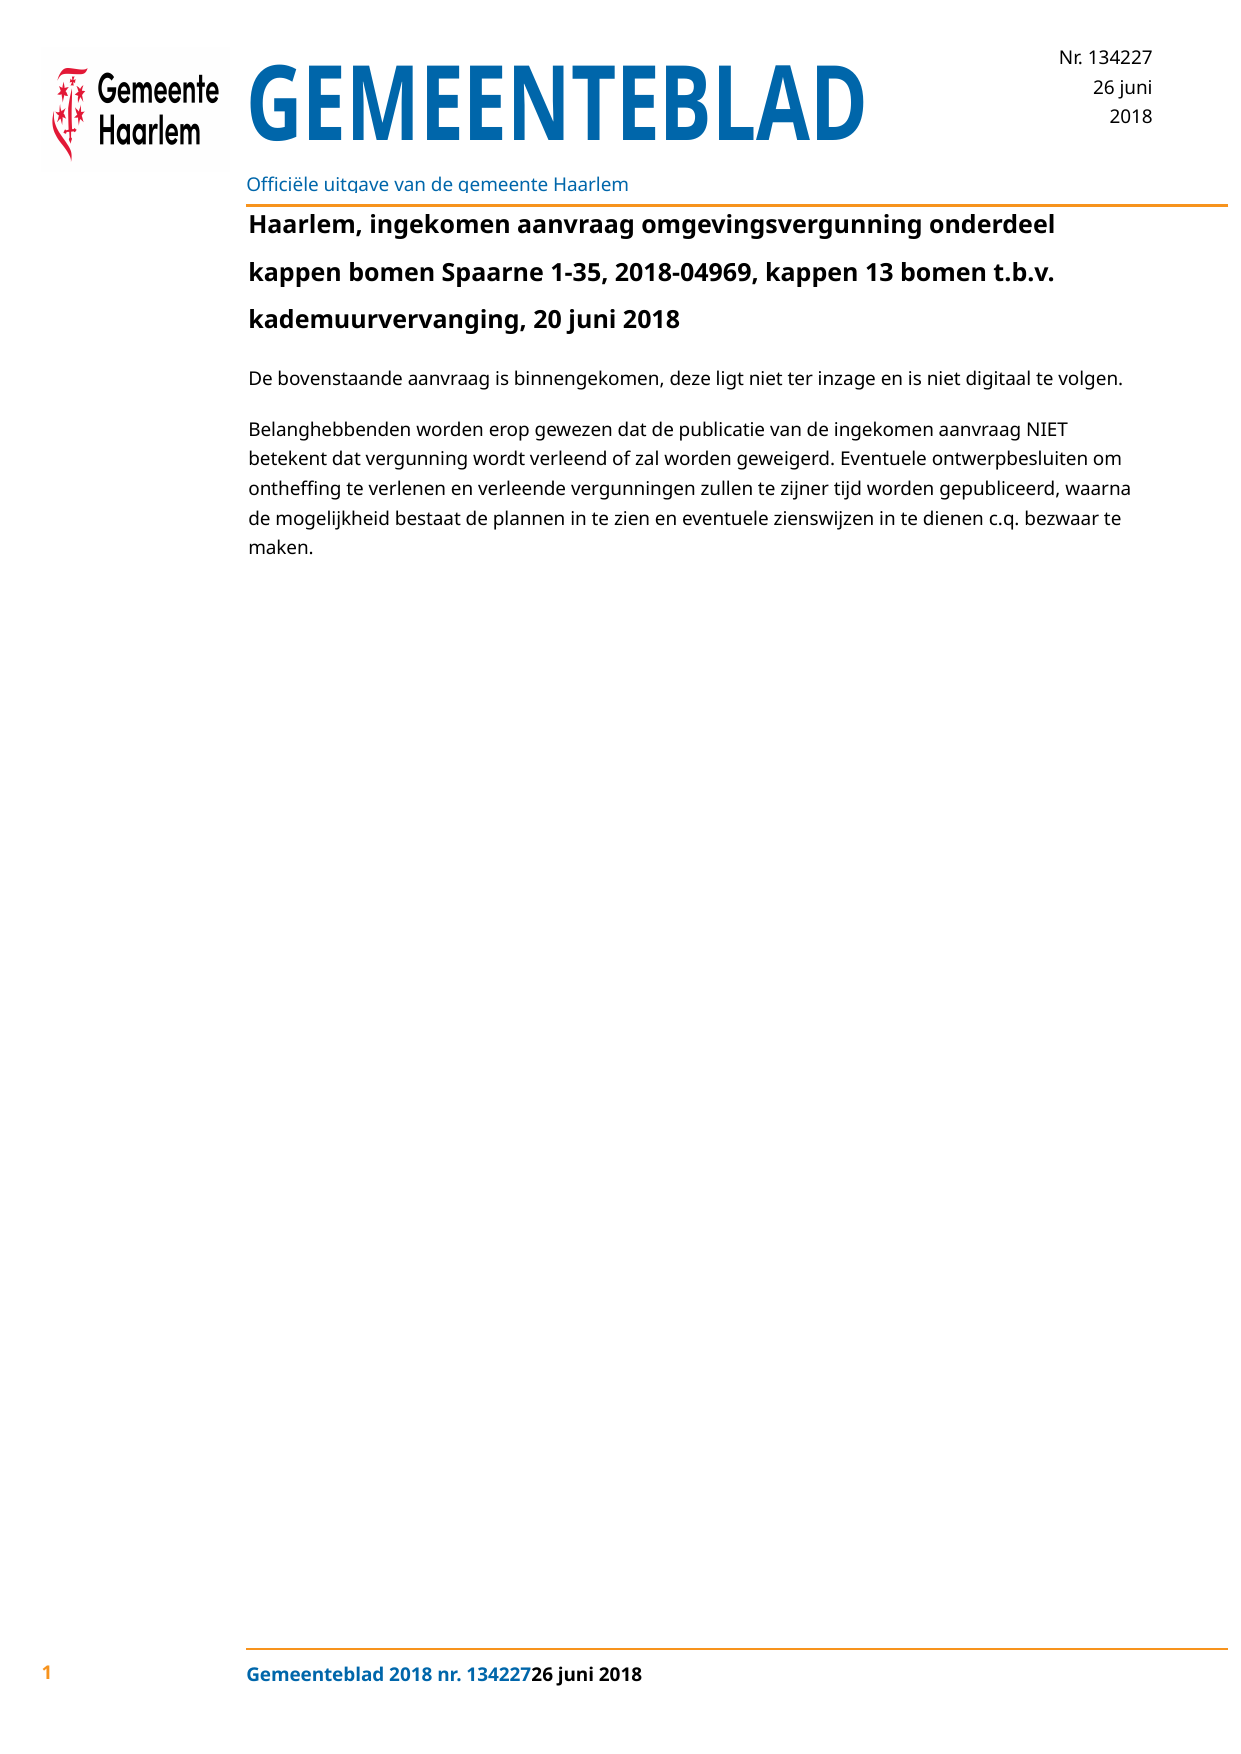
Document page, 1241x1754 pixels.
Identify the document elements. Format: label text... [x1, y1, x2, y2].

picture [41, 47, 231, 172]
text De bovenstaande aanvraag is binnengekomen, deze ligt niet ter inzage en is niet digitaal te volgen. [248, 366, 1152, 391]
text Belanghebbenden worden erop gewezen dat de publicatie van de ingekomen aanvraag NIET betekent dat vergunning wordt verleend of zal worden geweigerd. Eventuele ontwerpbesluiten om ontheffing te verlenen en verleende vergunningen zullen te zijner tijd worden gepubliceerd, waarna de mogelijkheid bestaat de plannen in te zien en eventuele zienswijzen in te dienen c.q. bezwaar te maken. [248, 416, 1152, 560]
text Haarlem, ingekomen aanvraag omgevingsvergunning onderdeel kappen bomen Spaarne 1-35, 2018-04969, kappen 13 bomen t.b.v. kademuurvervanging, 20 juni 2018 [248, 207, 1152, 336]
